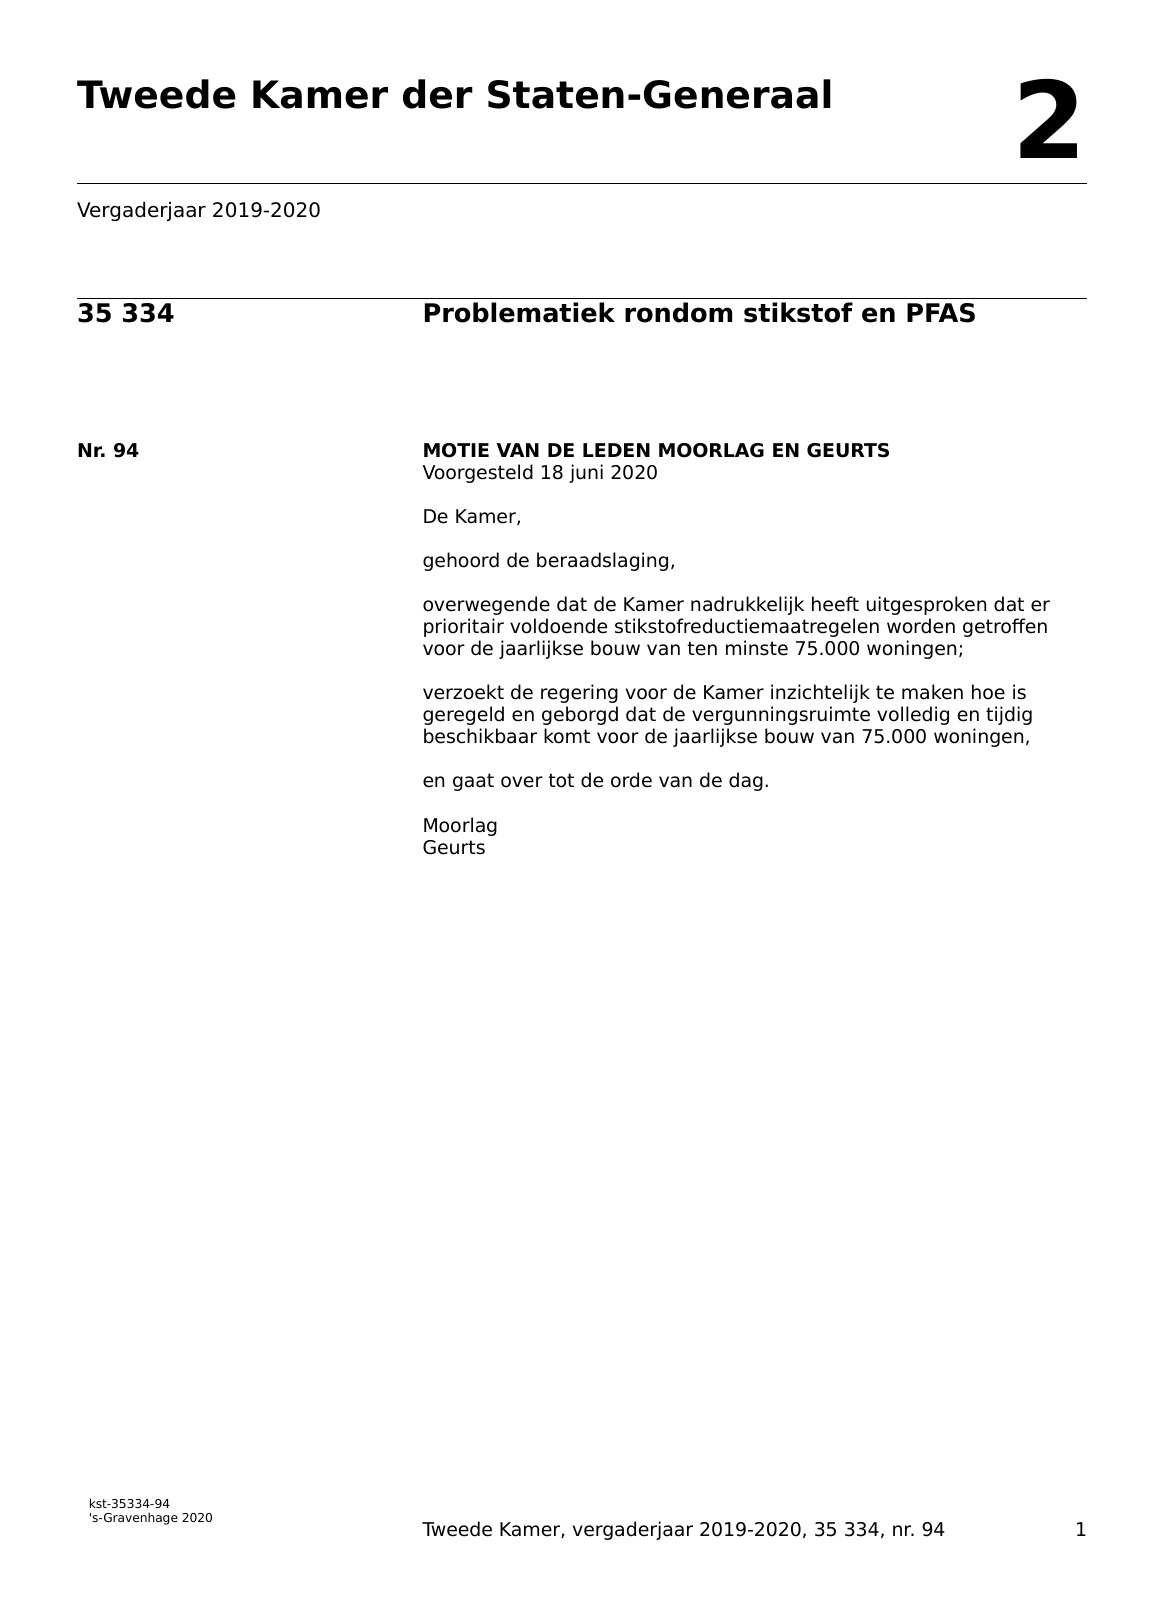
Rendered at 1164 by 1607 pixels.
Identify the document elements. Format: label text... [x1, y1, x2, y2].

text Voorgesteld 18 juni 2020 [422, 462, 1087, 484]
table_header Tweede Kamer der Staten-Generaal [77, 59, 886, 183]
text 's-Gravenhage 2020 [88, 1511, 323, 1525]
text overwegende dat de Kamer nadrukkelijk heeft uitgesproken dat er prioritair voldoende stikstofreductiemaatregelen worden getroffen voor de jaarlijkse bouw van ten minste 75.000 woningen; [422, 594, 1087, 660]
subtitle Nr. 94 MOTIE VAN DE LEDEN MOORLAG EN GEURTS [77, 440, 1087, 462]
text Moorlag [422, 814, 1087, 837]
text De Kamer, [422, 506, 1087, 528]
text Geurts [422, 837, 1087, 858]
text verzoekt de regering voor de Kamer inzichtelijk te maken hoe is geregeld en geborgd dat de vergunningsruimte volledig en tijdig beschikbaar komt voor de jaarlijkse bouw van 75.000 woningen, [422, 682, 1087, 748]
table_header 2 [886, 59, 1087, 183]
text kst-35334-94 [88, 1497, 323, 1511]
text gehoord de beraadslaging, [422, 550, 1087, 572]
text en gaat over tot de orde van de dag. [422, 770, 1087, 792]
subtitle 35 334 Problematiek rondom stikstof en PFAS [77, 299, 1087, 329]
table_cell Vergaderjaar 2019-2020 [77, 184, 1087, 298]
